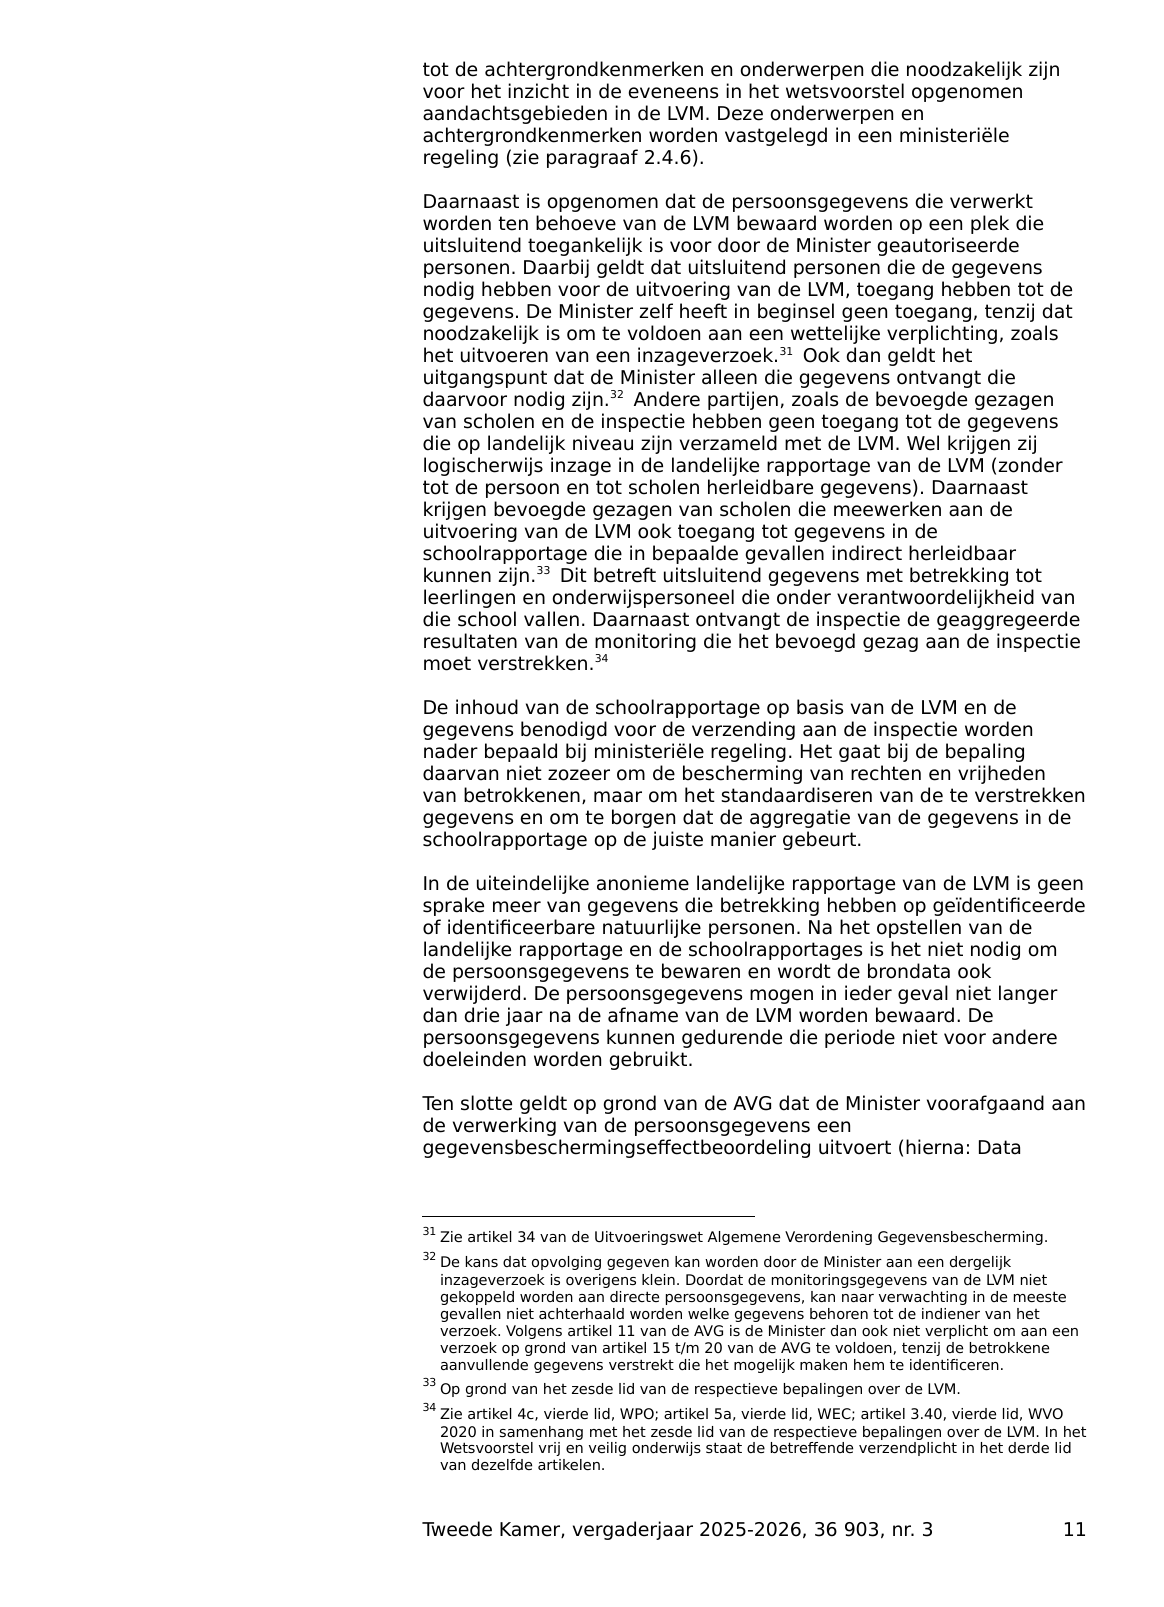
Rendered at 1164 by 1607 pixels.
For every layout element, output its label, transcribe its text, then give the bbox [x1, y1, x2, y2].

text Zie artikel 4c, vierde lid, WPO; artikel 5a, vierde lid, WEC; artikel 3.40, vierde lid, WVO 2020 in samenhang met het zesde lid van de respectieve bepalingen over de LVM. In het Wetsvoorstel vrij en veilig onderwijs staat de betreffende verzendplicht in het derde lid van dezelfde artikelen. [422, 1402, 1087, 1474]
text tot de achtergrondkenmerken en onderwerpen die noodzakelijk zijn voor het inzicht in de eveneens in het wetsvoorstel opgenomen aandachtsgebieden in de LVM. Deze onderwerpen en achtergrondkenmerken worden vastgelegd in een ministeriële regeling (zie paragraaf 2.4.6). [422, 59, 1087, 169]
text In de uiteindelijke anonieme landelijke rapportage van de LVM is geen sprake meer van gegevens die betrekking hebben op geïdentificeerde of identificeerbare natuurlijke personen. Na het opstellen van de landelijke rapportage en de schoolrapportages is het niet nodig om de persoonsgegevens te bewaren en wordt de brondata ook verwijderd. De persoonsgegevens mogen in ieder geval niet langer dan drie jaar na de afname van de LVM worden bewaard. De persoonsgegevens kunnen gedurende die periode niet voor andere doeleinden worden gebruikt. [422, 873, 1087, 1071]
text Daarnaast is opgenomen dat de persoonsgegevens die verwerkt worden ten behoeve van de LVM bewaard worden op een plek die uitsluitend toegankelijk is voor door de Minister geautoriseerde personen. Daarbij geldt dat uitsluitend personen die de gegevens nodig hebben voor de uitvoering van de LVM, toegang hebben tot de gegevens. De Minister zelf heeft in beginsel geen toegang, tenzij dat noodzakelijk is om te voldoen aan een wettelijke verplichting, zoals het uitvoeren van een inzageverzoek. Ook dan geldt het uitgangspunt dat de Minister alleen die gegevens ontvangt die daarvoor nodig zijn. Andere partijen, zoals de bevoegde gezagen van scholen en de inspectie hebben geen toegang tot de gegevens die op landelijk niveau zijn verzameld met de LVM. Wel krijgen zij logischerwijs inzage in de landelijke rapportage van de LVM (zonder tot de persoon en tot scholen herleidbare gegevens). Daarnaast krijgen bevoegde gezagen van scholen die meewerken aan de uitvoering van de LVM ook toegang tot gegevens in de schoolrapportage die in bepaalde gevallen indirect herleidbaar kunnen zijn. Dit betreft uitsluitend gegevens met betrekking tot leerlingen en onderwijspersoneel die onder verantwoordelijkheid van die school vallen. Daarnaast ontvangt de inspectie de geaggregeerde resultaten van de monitoring die het bevoegd gezag aan de inspectie moet verstrekken. [422, 191, 1087, 675]
text Op grond van het zesde lid van de respectieve bepalingen over de LVM. [422, 1377, 1087, 1399]
text De kans dat opvolging gegeven kan worden door de Minister aan een dergelijk inzageverzoek is overigens klein. Doordat de monitoringsgegevens van de LVM niet gekoppeld worden aan directe persoonsgegevens, kan naar verwachting in de meeste gevallen niet achterhaald worden welke gegevens behoren tot de indiener van het verzoek. Volgens artikel 11 van de AVG is de Minister dan ook niet verplicht om aan een verzoek op grond van artikel 15 t/m 20 van de AVG te voldoen, tenzij de betrokkene aanvullende gegevens verstrekt die het mogelijk maken hem te identificeren. [422, 1250, 1087, 1374]
text Zie artikel 34 van de Uitvoeringswet Algemene Verordening Gegevensbescherming. [422, 1225, 1087, 1247]
text Ten slotte geldt op grond van de AVG dat de Minister voorafgaand aan de verwerking van de persoonsgegevens een gegevensbeschermingseffectbeoordeling uitvoert (hierna: Data [422, 1093, 1087, 1159]
text De inhoud van de schoolrapportage op basis van de LVM en de gegevens benodigd voor de verzending aan de inspectie worden nader bepaald bij ministeriële regeling. Het gaat bij de bepaling daarvan niet zozeer om de bescherming van rechten en vrijheden van betrokkenen, maar om het standaardiseren van de te verstrekken gegevens en om te borgen dat de aggregatie van de gegevens in de schoolrapportage op de juiste manier gebeurt. [422, 697, 1087, 851]
